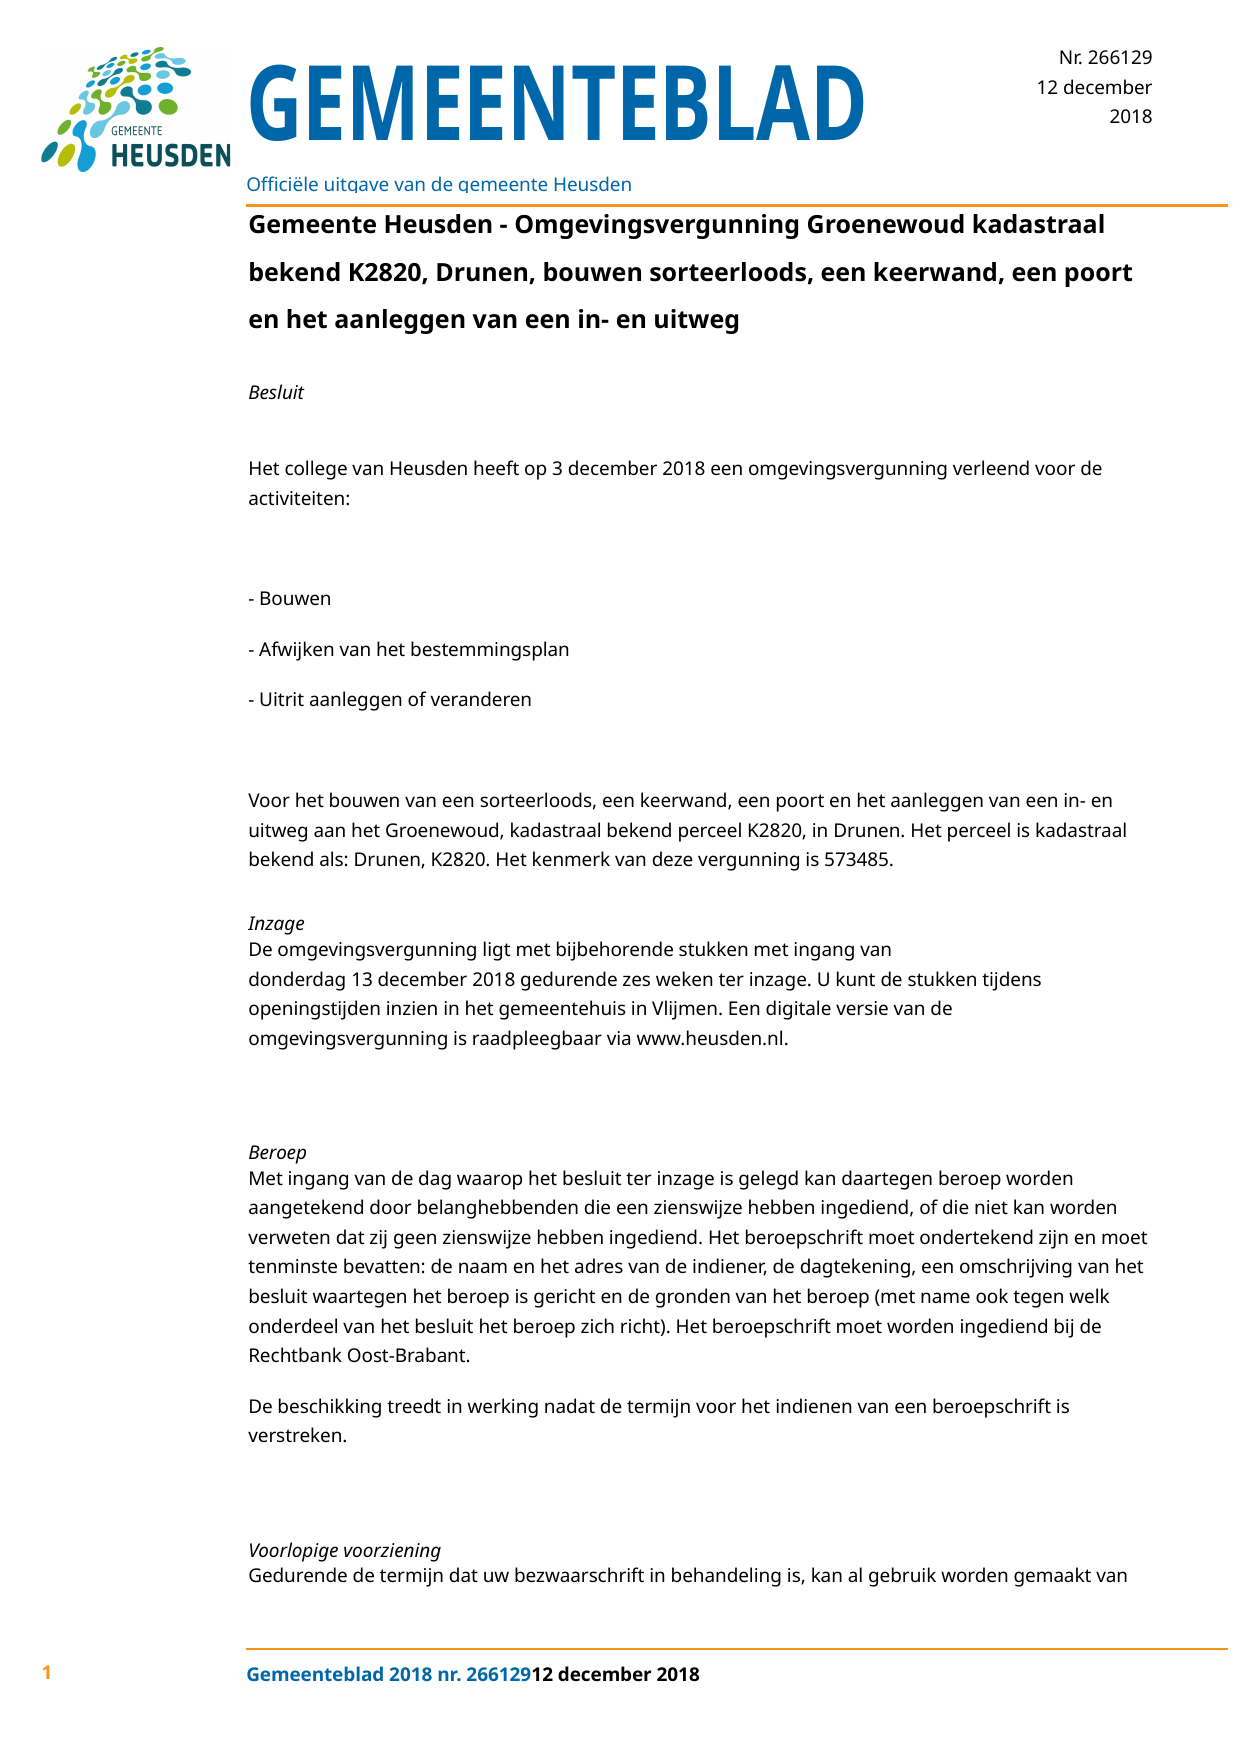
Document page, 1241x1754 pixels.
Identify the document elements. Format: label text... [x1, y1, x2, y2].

text Voor het bouwen van een sorteerloods, een keerwand, een poort en het aanleggen van een in- en uitweg aan het Groenewoud, kadastraal bekend perceel K2820, in Drunen. Het perceel is kadastraal bekend als: Drunen, K2820. Het kenmerk van deze vergunning is 573485. [248, 787, 1152, 872]
text - Uitrit aanleggen of veranderen [248, 686, 1152, 712]
text Beroep [248, 1139, 1152, 1165]
text Voorlopige voorziening [248, 1537, 1152, 1563]
text Met ingang van de dag waarop het besluit ter inzage is gelegd kan daartegen beroep worden aangetekend door belanghebbenden die een zienswijze hebben ingediend, of die niet kan worden verweten dat zij geen zienswijze hebben ingediend. Het beroepschrift moet ondertekend zijn en moet tenminste bevatten: de naam en het adres van de indiener, de dagtekening, een omschrijving van het besluit waartegen het beroep is gericht en de gronden van het beroep (met name ook tegen welk onderdeel van het besluit het beroep zich richt). Het beroepschrift moet worden ingediend bij de Rechtbank Oost-Brabant. [248, 1165, 1152, 1368]
picture [41, 47, 231, 172]
text Besluit [248, 379, 1152, 405]
text - Afwijken van het bestemmingsplan [248, 636, 1152, 662]
text Het college van Heusden heeft op 3 december 2018 een omgevingsvergunning verleend voor de activiteiten: [248, 455, 1152, 511]
text De omgevingsvergunning ligt met bijbehorende stukken met ingang van donderdag 13 december 2018 gedurende zes weken ter inzage. U kunt de stukken tijdens openingstijden inzien in het gemeentehuis in Vlijmen. Een digitale versie van de omgevingsvergunning is raadpleegbaar via www.heusden.nl. [248, 936, 1152, 1051]
text Inzage [248, 910, 1152, 936]
text De beschikking treedt in werking nadat de termijn voor het indienen van een beroepschrift is verstreken. [248, 1393, 1152, 1448]
text - Bouwen [248, 586, 1152, 611]
text Gedurende de termijn dat uw bezwaarschrift in behandeling is, kan al gebruik worden gemaakt van [248, 1563, 1152, 1588]
text Gemeente Heusden - Omgevingsvergunning Groenewoud kadastraal bekend K2820, Drunen, bouwen sorteerloods, een keerwand, een poort en het aanleggen van een in- en uitweg [248, 207, 1152, 336]
